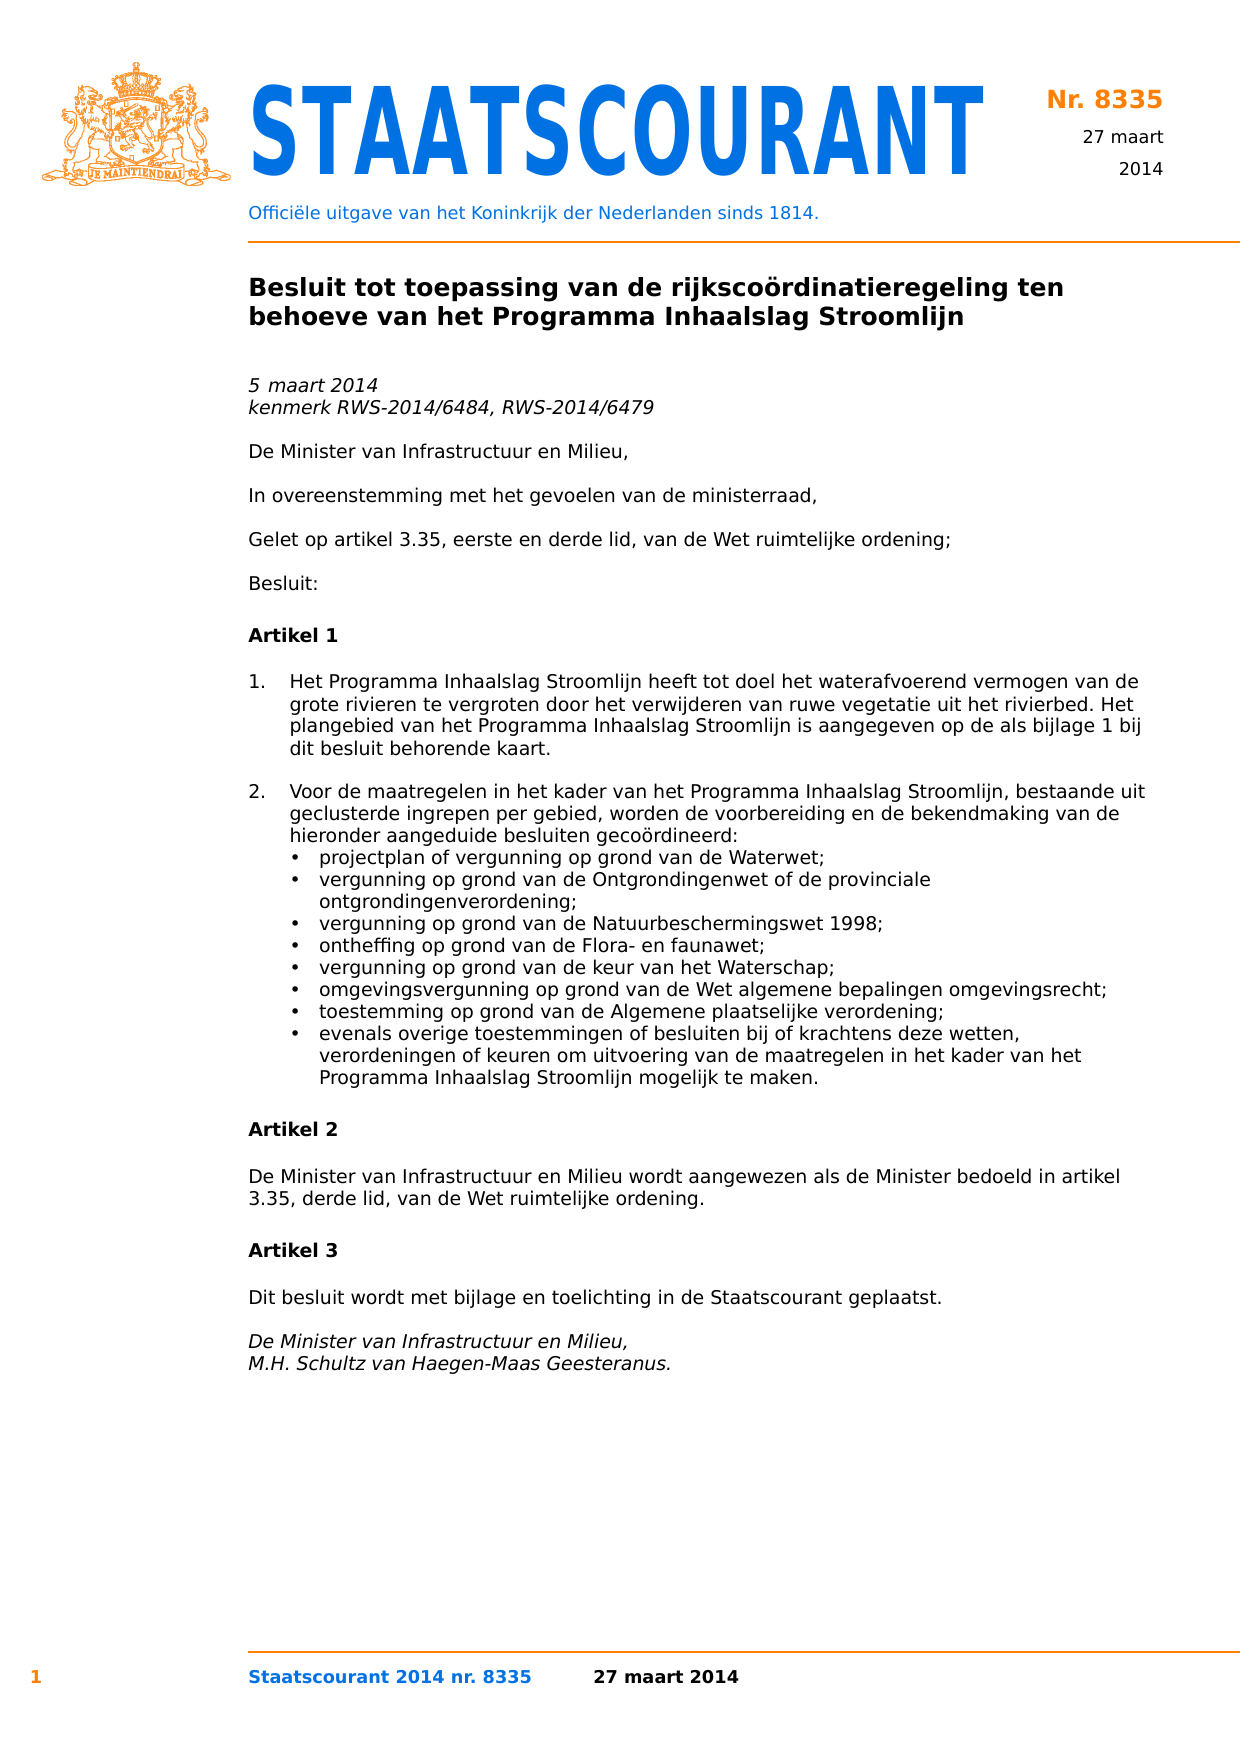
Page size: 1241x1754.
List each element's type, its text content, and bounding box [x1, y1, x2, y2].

text • omgevingsvergunning op grond van de Wet algemene bepalingen omgevingsrecht; [289, 979, 1163, 1001]
text Gelet op artikel 3.35, eerste en derde lid, van de Wet ruimtelijke ordening; [248, 529, 1163, 551]
text Besluit: [248, 572, 1163, 594]
text In overeenstemming met het gevoelen van de ministerraad, [248, 485, 1163, 507]
table_header [25, 62, 248, 241]
text De Minister van Infrastructuur en Milieu, M.H. Schultz van Haegen-Maas Geesteranus. [248, 1331, 1163, 1375]
table_cell Officiële uitgave van het Koninkrijk der Nederlanden sinds 1814. [248, 203, 1240, 241]
text kenmerk RWS-2014/6484, RWS-2014/6479 [248, 397, 1163, 419]
table_cell 2014 [998, 153, 1240, 203]
text De Minister van Infrastructuur en Milieu wordt aangewezen als de Minister bedoeld in artikel 3.35, derde lid, van de Wet ruimtelijke ordening. [248, 1166, 1163, 1210]
text • vergunning op grond van de keur van het Waterschap; [289, 957, 1163, 979]
table_header Nr. 8335 [998, 62, 1240, 121]
subtitle Artikel 2 [248, 1119, 1163, 1141]
text 2. Voor de maatregelen in het kader van het Programma Inhaalslag Stroomlijn, bestaande uit geclusterde ingrepen per gebied, worden de voorbereiding en de bekendmaking van de hieronder aangeduide besluiten gecoördineerd: [248, 781, 1163, 847]
table_cell 27 maart [998, 121, 1240, 153]
text • vergunning op grond van de Natuurbeschermingswet 1998; [289, 913, 1163, 935]
table_header STAATSCOURANT [248, 62, 998, 203]
text • vergunning op grond van de Ontgrondingenwet of de provinciale ontgrondingenverordening; [289, 869, 1163, 913]
text 5 maart 2014 [248, 375, 1163, 397]
text • evenals overige toestemmingen of besluiten bij of krachtens deze wetten, verordeningen of keuren om uitvoering van de maatregelen in het kader van het Programma Inhaalslag Stroomlijn mogelijk te maken. [289, 1023, 1163, 1089]
picture [41, 62, 231, 186]
text Dit besluit wordt met bijlage en toelichting in de Staatscourant geplaatst. [248, 1287, 1163, 1309]
text De Minister van Infrastructuur en Milieu, [248, 441, 1163, 463]
text • toestemming op grond van de Algemene plaatselijke verordening; [289, 1001, 1163, 1023]
text • ontheffing op grond van de Flora- en faunawet; [289, 935, 1163, 957]
subtitle Artikel 1 [248, 624, 1163, 646]
subtitle Artikel 3 [248, 1240, 1163, 1262]
subtitle Besluit tot toepassing van de rijkscoördinatieregeling ten behoeve van het Programma Inhaalslag Stroomlijn [248, 273, 1163, 331]
text 1. Het Programma Inhaalslag Stroomlijn heeft tot doel het waterafvoerend vermogen van de grote rivieren te vergroten door het verwijderen van ruwe vegetatie uit het rivierbed. Het plangebied van het Programma Inhaalslag Stroomlijn is aangegeven op de als bijlage 1 bij dit besluit behorende kaart. [248, 671, 1163, 759]
text • projectplan of vergunning op grond van de Waterwet; [289, 847, 1163, 869]
